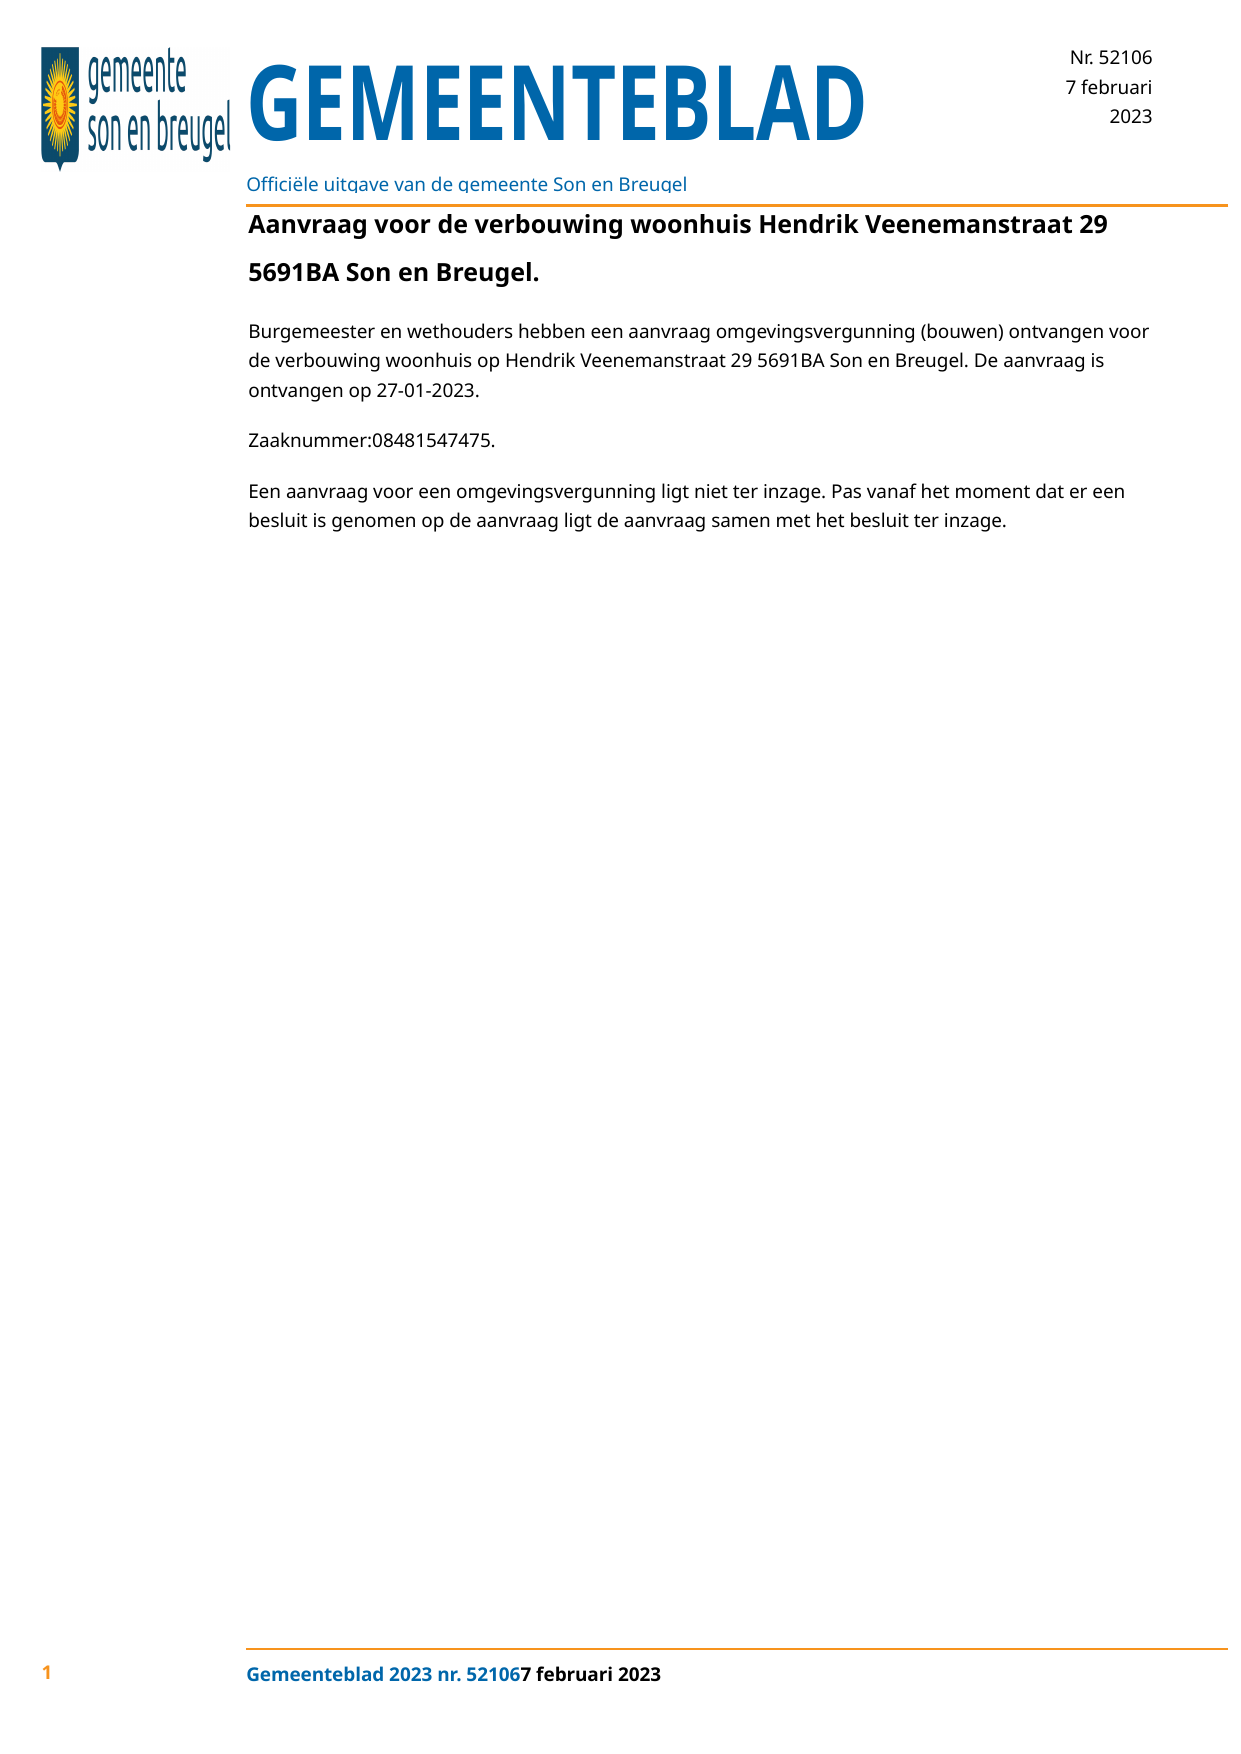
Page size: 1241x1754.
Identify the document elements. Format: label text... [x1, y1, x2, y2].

text Een aanvraag voor een omgevingsvergunning ligt niet ter inzage. Pas vanaf het moment dat er een besluit is genomen op de aanvraag ligt de aanvraag samen met het besluit ter inzage. [248, 478, 1152, 533]
text Burgemeester en wethouders hebben een aanvraag omgevingsvergunning (bouwen) ontvangen voor de verbouwing woonhuis op Hendrik Veenemanstraat 29 5691BA Son en Breugel. De aanvraag is ontvangen op 27-01-2023. [248, 318, 1152, 403]
picture [41, 47, 231, 172]
text Zaaknummer:08481547475. [248, 427, 1152, 453]
text Aanvraag voor de verbouwing woonhuis Hendrik Veenemanstraat 29 5691BA Son en Breugel. [248, 207, 1152, 288]
